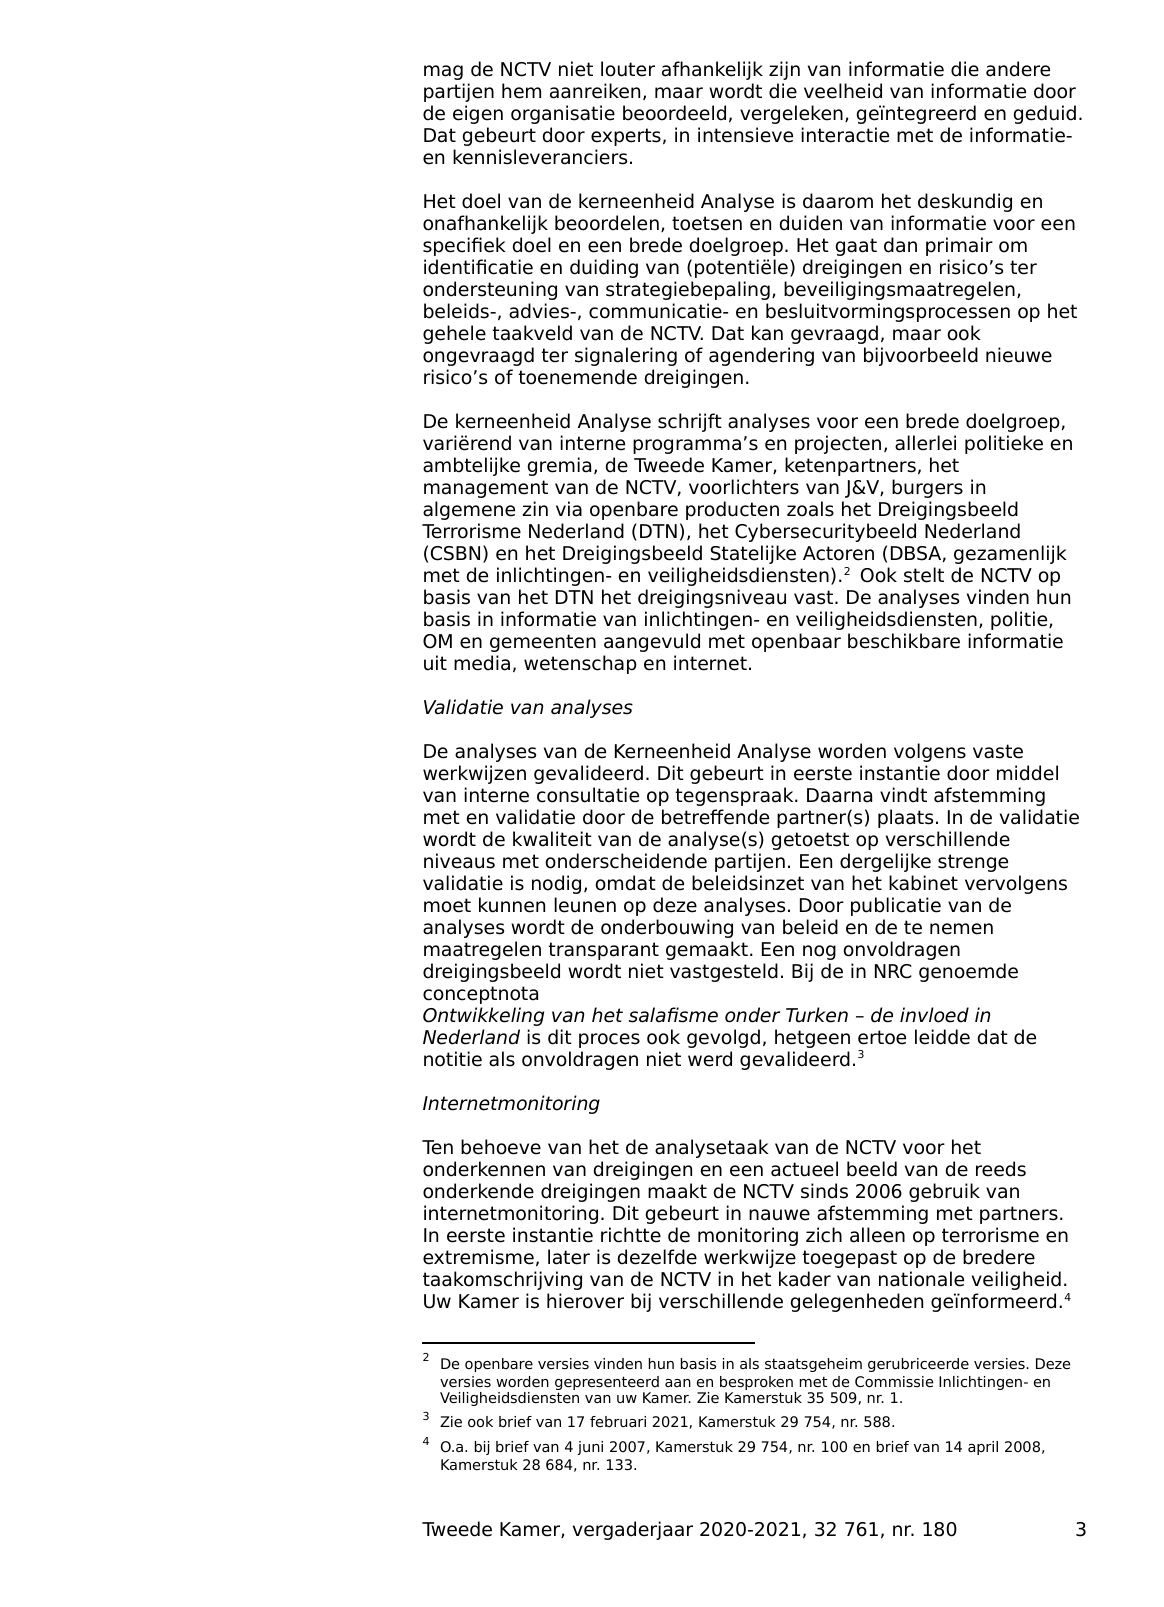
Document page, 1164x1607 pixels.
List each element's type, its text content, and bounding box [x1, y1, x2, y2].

text Ontwikkeling van het salafisme onder Turken – de invloed in Nederland is dit proces ook gevolgd, hetgeen ertoe leidde dat de notitie als onvoldragen niet werd gevalideerd. [422, 1005, 1087, 1071]
text Zie ook brief van 17 februari 2021, Kamerstuk 29 754, nr. 588. [422, 1410, 1087, 1432]
subtitle Internetmonitoring [422, 1093, 1087, 1115]
text O.a. bij brief van 4 juni 2007, Kamerstuk 29 754, nr. 100 en brief van 14 april 2008, Kamerstuk 28 684, nr. 133. [422, 1435, 1087, 1474]
text Ten behoeve van het de analysetaak van de NCTV voor het onderkennen van dreigingen en een actueel beeld van de reeds onderkende dreigingen maakt de NCTV sinds 2006 gebruik van internetmonitoring. Dit gebeurt in nauwe afstemming met partners. In eerste instantie richtte de monitoring zich alleen op terrorisme en extremisme, later is dezelfde werkwijze toegepast op de bredere taakomschrijving van de NCTV in het kader van nationale veiligheid. Uw Kamer is hierover bij verschillende gelegenheden geïnformeerd. [422, 1137, 1087, 1313]
text De analyses van de Kerneenheid Analyse worden volgens vaste werkwijzen gevalideerd. Dit gebeurt in eerste instantie door middel van interne consultatie op tegenspraak. Daarna vindt afstemming met en validatie door de betreffende partner(s) plaats. In de validatie wordt de kwaliteit van de analyse(s) getoetst op verschillende niveaus met onderscheidende partijen. Een dergelijke strenge validatie is nodig, omdat de beleidsinzet van het kabinet vervolgens moet kunnen leunen op deze analyses. Door publicatie van de analyses wordt de onderbouwing van beleid en de te nemen maatregelen transparant gemaakt. Een nog onvoldragen dreigingsbeeld wordt niet vastgesteld. Bij de in NRC genoemde conceptnota [422, 741, 1087, 1005]
text mag de NCTV niet louter afhankelijk zijn van informatie die andere partijen hem aanreiken, maar wordt die veelheid van informatie door de eigen organisatie beoordeeld, vergeleken, geïntegreerd en geduid. Dat gebeurt door experts, in intensieve interactie met de informatie- en kennisleveranciers. [422, 59, 1087, 169]
text De kerneenheid Analyse schrijft analyses voor een brede doelgroep, variërend van interne programma’s en projecten, allerlei politieke en ambtelijke gremia, de Tweede Kamer, ketenpartners, het management van de NCTV, voorlichters van J&V, burgers in algemene zin via openbare producten zoals het Dreigingsbeeld Terrorisme Nederland (DTN), het Cybersecuritybeeld Nederland (CSBN) en het Dreigingsbeeld Statelijke Actoren (DBSA, gezamenlijk met de inlichtingen- en veiligheidsdiensten). Ook stelt de NCTV op basis van het DTN het dreigingsniveau vast. De analyses vinden hun basis in informatie van inlichtingen- en veiligheidsdiensten, politie, OM en gemeenten aangevuld met openbaar beschikbare informatie uit media, wetenschap en internet. [422, 411, 1087, 675]
text De openbare versies vinden hun basis in als staatsgeheim gerubriceerde versies. Deze versies worden gepresenteerd aan en besproken met de Commissie Inlichtingen- en Veiligheidsdiensten van uw Kamer. Zie Kamerstuk 35 509, nr. 1. [422, 1352, 1087, 1407]
text Het doel van de kerneenheid Analyse is daarom het deskundig en onafhankelijk beoordelen, toetsen en duiden van informatie voor een specifiek doel en een brede doelgroep. Het gaat dan primair om identificatie en duiding van (potentiële) dreigingen en risico’s ter ondersteuning van strategiebepaling, beveiligingsmaatregelen, beleids-, advies-, communicatie- en besluitvormingsprocessen op het gehele taakveld van de NCTV. Dat kan gevraagd, maar ook ongevraagd ter signalering of agendering van bijvoorbeeld nieuwe risico’s of toenemende dreigingen. [422, 191, 1087, 389]
subtitle Validatie van analyses [422, 697, 1087, 719]
